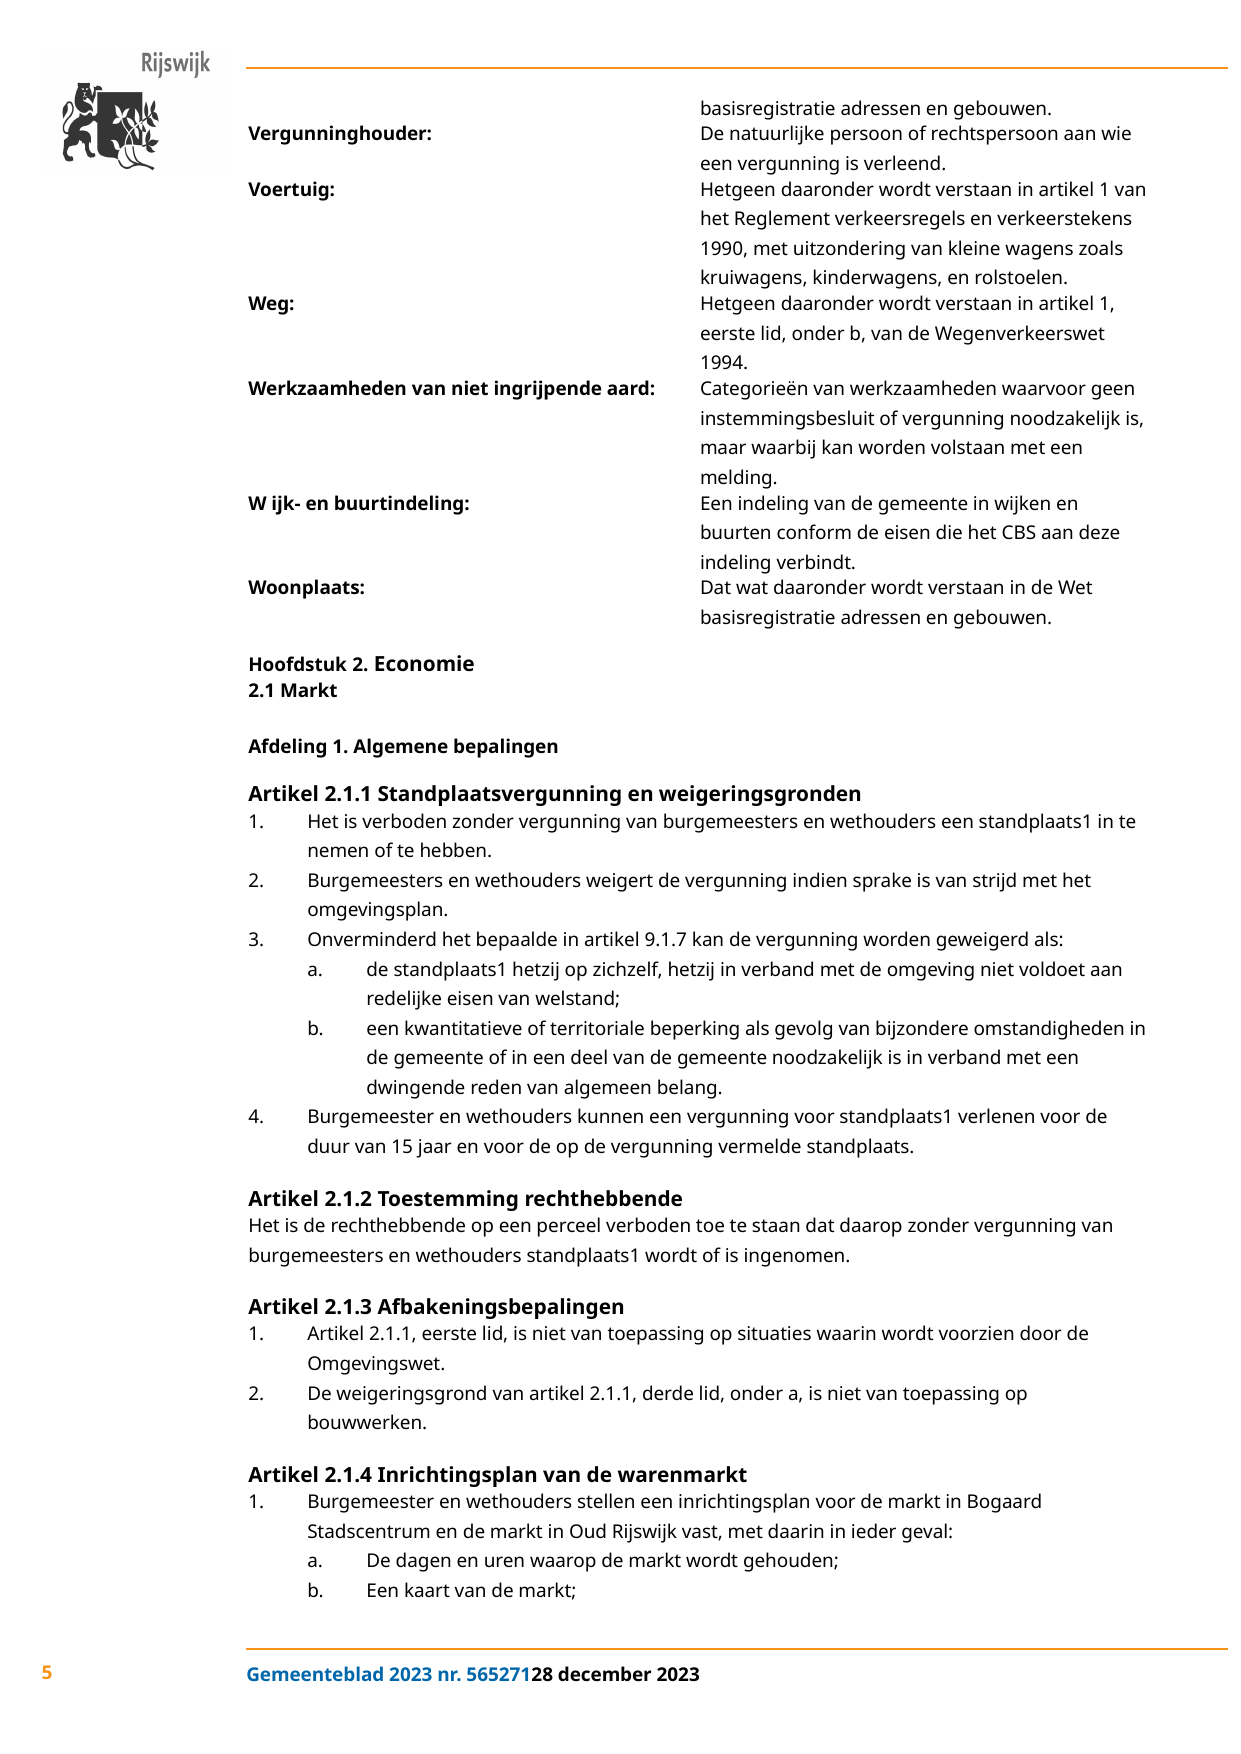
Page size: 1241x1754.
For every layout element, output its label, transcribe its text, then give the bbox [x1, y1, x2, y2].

text Artikel 2.1.3 Afbakeningsbepalingen [248, 1292, 1152, 1321]
list de standplaats1 hetzij op zichzelf, hetzij in verband met de omgeving niet voldoet aan redelijke eisen van welstand; [307, 956, 1152, 1011]
picture [41, 47, 231, 172]
list Onverminderd het bepaalde in artikel 9.1.7 kan de vergunning worden geweigerd als: [248, 926, 1152, 952]
table_cell [248, 95, 700, 121]
table_cell basisregistratie adressen en gebouwen. [700, 95, 1152, 121]
text Het is de rechthebbende op een perceel verboden toe te staan dat daarop zonder vergunning van burgemeesters en wethouders standplaats1 wordt of is ingenomen. [248, 1212, 1152, 1267]
list Burgemeester en wethouders stellen een inrichtingsplan voor de markt in Bogaard Stadscentrum en de markt in Oud Rijswijk vast, met daarin in ieder geval: [248, 1488, 1152, 1543]
table_cell Categorieën van werkzaamheden waarvoor geen instemmingsbesluit of vergunning noodzakelijk is, maar waarbij kan worden volstaan met een melding. [700, 375, 1152, 490]
text Artikel 2.1.1 Standplaatsvergunning en weigeringsgronden [248, 779, 1152, 808]
table_cell Werkzaamheden van niet ingrijpende aard: [248, 375, 700, 490]
list Artikel 2.1.1, eerste lid, is niet van toepassing op situaties waarin wordt voorzien door de Omgevingswet. [248, 1321, 1152, 1376]
text Afdeling 1. Algemene bepalingen [248, 733, 1152, 759]
list Een kaart van de markt; [307, 1577, 1152, 1603]
table_cell Hetgeen daaronder wordt verstaan in artikel 1, eerste lid, onder b, van de Wegenverkeerswet 1994. [700, 290, 1152, 375]
list Burgemeester en wethouders kunnen een vergunning voor standplaats1 verlenen voor de duur van 15 jaar en voor de op de vergunning vermelde standplaats. [248, 1104, 1152, 1159]
table_cell Hetgeen daaronder wordt verstaan in artikel 1 van het Reglement verkeersregels en verkeerstekens 1990, met uitzondering van kleine wagens zoals kruiwagens, kinderwagens, en rolstoelen. [700, 176, 1152, 290]
text Artikel 2.1.2 Toestemming rechthebbende [248, 1184, 1152, 1212]
list De dagen en uren waarop de markt wordt gehouden; [307, 1547, 1152, 1573]
table_cell Een indeling van de gemeente in wijken en buurten conform de eisen die het CBS aan deze indeling verbindt. [700, 490, 1152, 574]
text 2.1 Markt [248, 678, 1152, 703]
text Hoofdstuk 2. Economie [248, 649, 1152, 678]
text Artikel 2.1.4 Inrichtingsplan van de warenmarkt [248, 1460, 1152, 1488]
table_cell Voertuig: [248, 176, 700, 290]
list Burgemeesters en wethouders weigert de vergunning indien sprake is van strijd met het omgevingsplan. [248, 867, 1152, 922]
table_cell De natuurlijke persoon of rechtspersoon aan wie een vergunning is verleend. [700, 121, 1152, 176]
list een kwantitatieve of territoriale beperking als gevolg van bijzondere omstandigheden in de gemeente of in een deel van de gemeente noodzakelijk is in verband met een dwingende reden van algemeen belang. [307, 1015, 1152, 1100]
table_cell Vergunninghouder: [248, 121, 700, 176]
list De weigeringsgrond van artikel 2.1.1, derde lid, onder a, is niet van toepassing op bouwwerken. [248, 1380, 1152, 1435]
table_cell Woonplaats: [248, 575, 700, 630]
list Het is verboden zonder vergunning van burgemeesters en wethouders een standplaats1 in te nemen of te hebben. [248, 808, 1152, 863]
table_cell Dat wat daaronder wordt verstaan in de Wet basisregistratie adressen en gebouwen. [700, 575, 1152, 630]
table_cell Weg: [248, 290, 700, 375]
table_cell W ijk- en buurtindeling: [248, 490, 700, 574]
